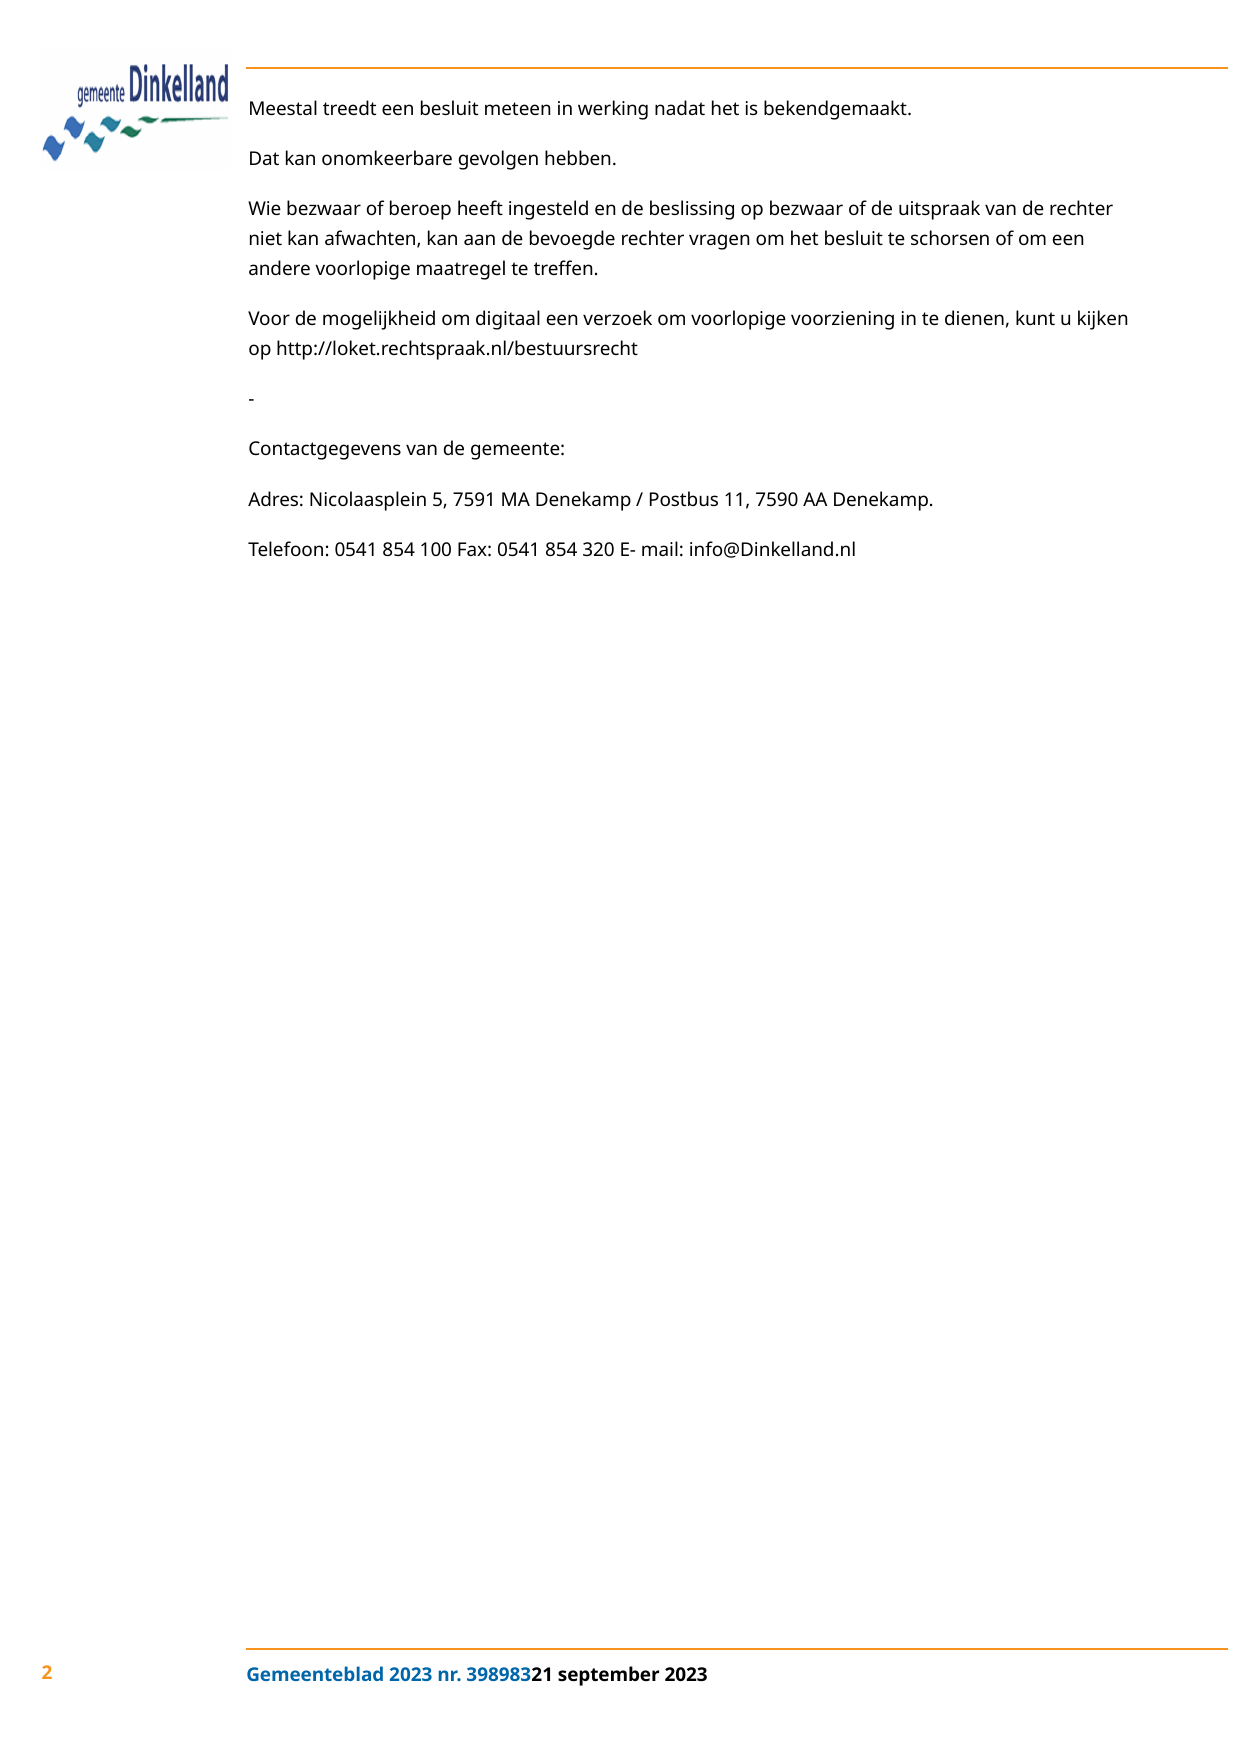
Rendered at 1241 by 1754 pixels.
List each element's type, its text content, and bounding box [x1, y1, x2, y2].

text Telefoon: 0541 854 100 Fax: 0541 854 320 E- mail: info@Dinkelland.nl [248, 536, 1152, 562]
text Contactgegevens van de gemeente: [248, 436, 1152, 461]
picture [41, 47, 231, 172]
text Adres: Nicolaasplein 5, 7591 MA Denekamp / Postbus 11, 7590 AA Denekamp. [248, 486, 1152, 512]
text - [248, 385, 1152, 411]
text Voor de mogelijkheid om digitaal een verzoek om voorlopige voorziening in te dienen, kunt u kijken op http://loket.rechtspraak.nl/bestuursrecht [248, 305, 1152, 361]
text Dat kan onomkeerbare gevolgen hebben. [248, 145, 1152, 171]
text Wie bezwaar of beroep heeft ingesteld en de beslissing op bezwaar of de uitspraak van de rechter niet kan afwachten, kan aan de bevoegde rechter vragen om het besluit te schorsen of om een andere voorlopige maatregel te treffen. [248, 196, 1152, 281]
text Meestal treedt een besluit meteen in werking nadat het is bekendgemaakt. [248, 95, 1152, 121]
